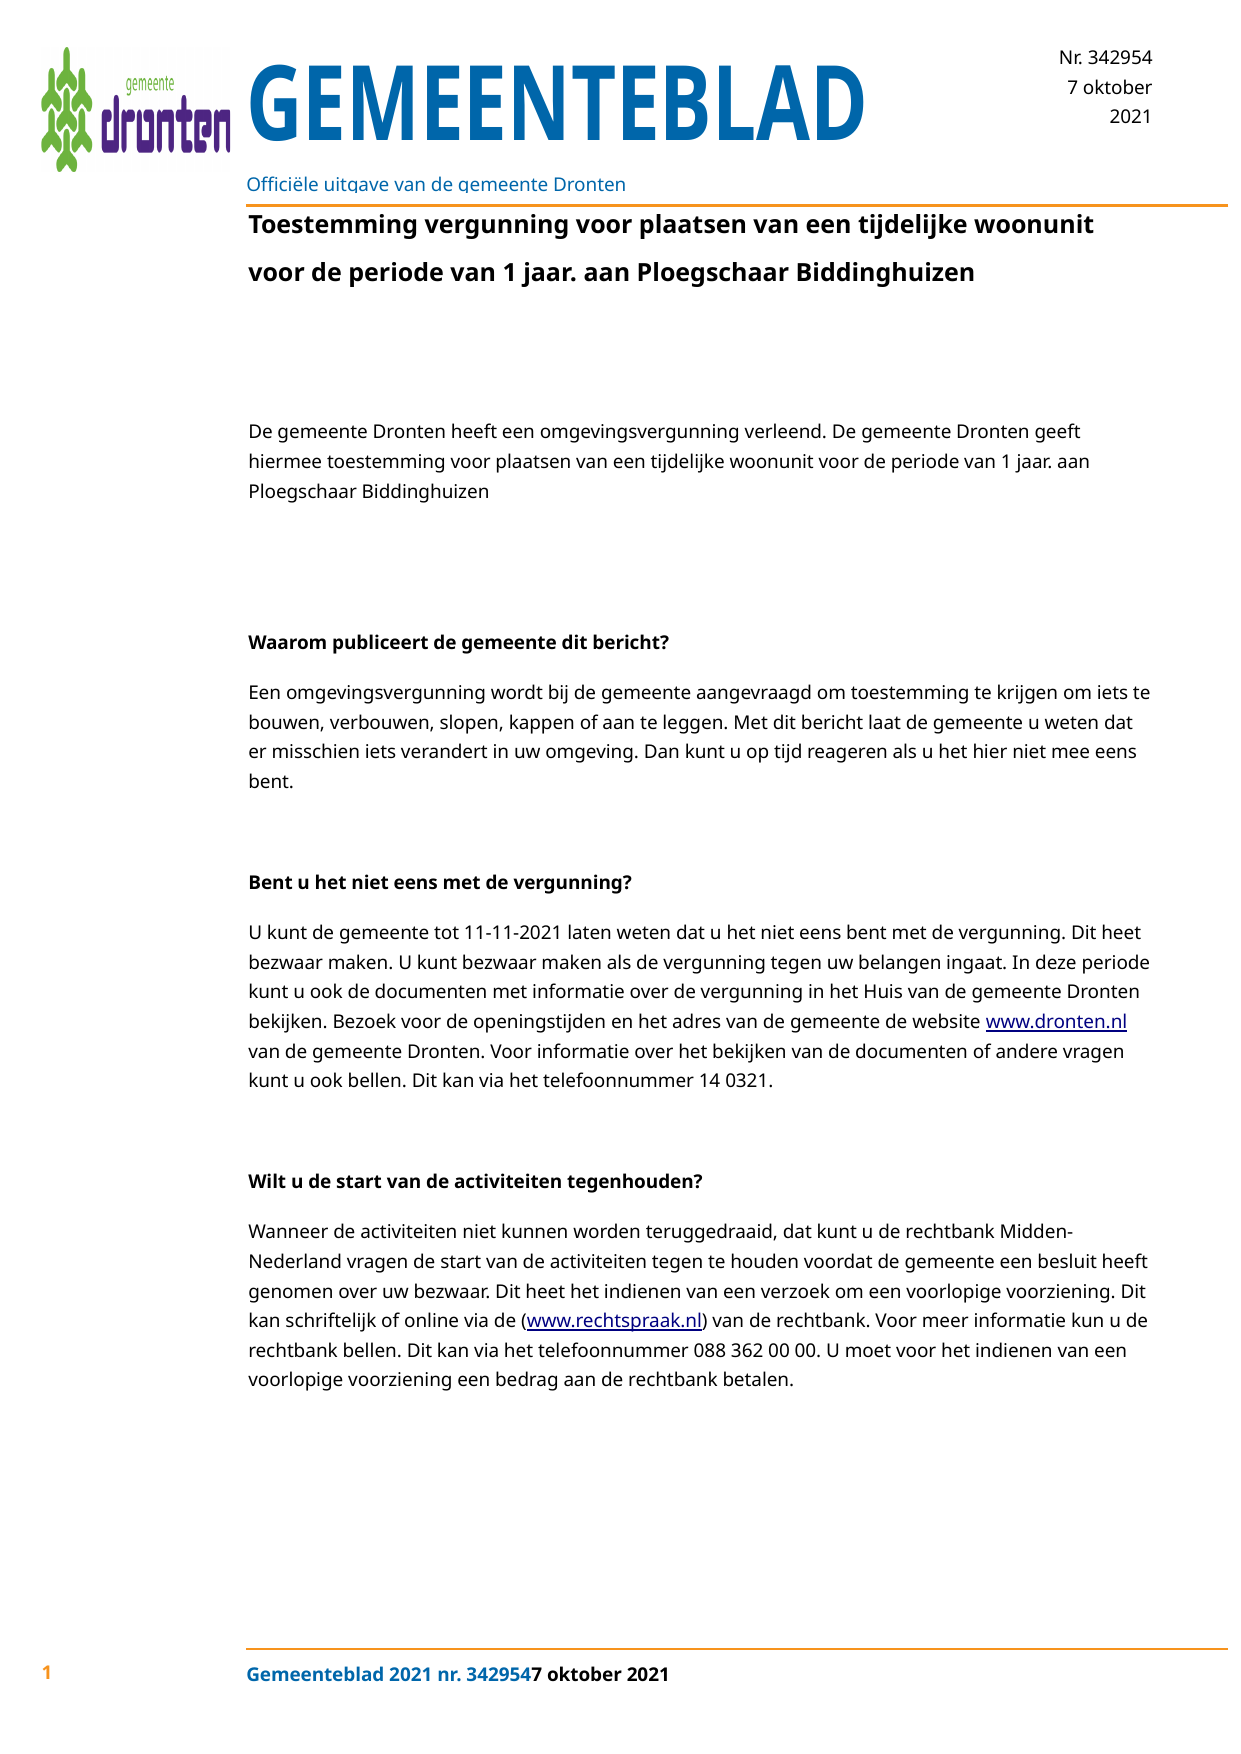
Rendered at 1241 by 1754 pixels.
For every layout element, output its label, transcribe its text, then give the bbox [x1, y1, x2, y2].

text Wanneer de activiteiten niet kunnen worden teruggedraaid, dat kunt u de rechtbank Midden-Nederland vragen de start van de activiteiten tegen te houden voordat de gemeente een besluit heeft genomen over uw bezwaar. Dit heet het indienen van een verzoek om een voorlopige voorziening. Dit kan schriftelijk of online via de (www.rechtspraak.nl) van de rechtbank. Voor meer informatie kun u de rechtbank bellen. Dit kan via het telefoonnummer 088 362 00 00. U moet voor het indienen van een voorlopige voorziening een bedrag aan de rechtbank betalen. [248, 1219, 1152, 1392]
text Wilt u de start van de activiteiten tegenhouden? [248, 1168, 1152, 1194]
text Waarom publiceert de gemeente dit bericht? [248, 629, 1152, 655]
picture [41, 47, 231, 172]
text U kunt de gemeente tot 11-11-2021 laten weten dat u het niet eens bent met de vergunning. Dit heet bezwaar maken. U kunt bezwaar maken als de vergunning tegen uw belangen ingaat. In deze periode kunt u ook de documenten met informatie over de vergunning in het Huis van de gemeente Dronten bekijken. Bezoek voor de openingstijden en het adres van de gemeente de website www.dronten.nl van de gemeente Dronten. Voor informatie over het bekijken van de documenten of andere vragen kunt u ook bellen. Dit kan via het telefoonnummer 14 0321. [248, 919, 1152, 1093]
text Toestemming vergunning voor plaatsen van een tijdelijke woonunit voor de periode van 1 jaar. aan Ploegschaar Biddinghuizen [248, 207, 1152, 288]
text Een omgevingsvergunning wordt bij de gemeente aangevraagd om toestemming te krijgen om iets te bouwen, verbouwen, slopen, kappen of aan te leggen. Met dit bericht laat de gemeente u weten dat er misschien iets verandert in uw omgeving. Dan kunt u op tijd reageren als u het hier niet mee eens bent. [248, 679, 1152, 794]
text De gemeente Dronten heeft een omgevingsvergunning verleend. De gemeente Dronten geeft hiermee toestemming voor plaatsen van een tijdelijke woonunit voor de periode van 1 jaar. aan Ploegschaar Biddinghuizen [248, 419, 1152, 504]
text Bent u het niet eens met de vergunning? [248, 869, 1152, 895]
